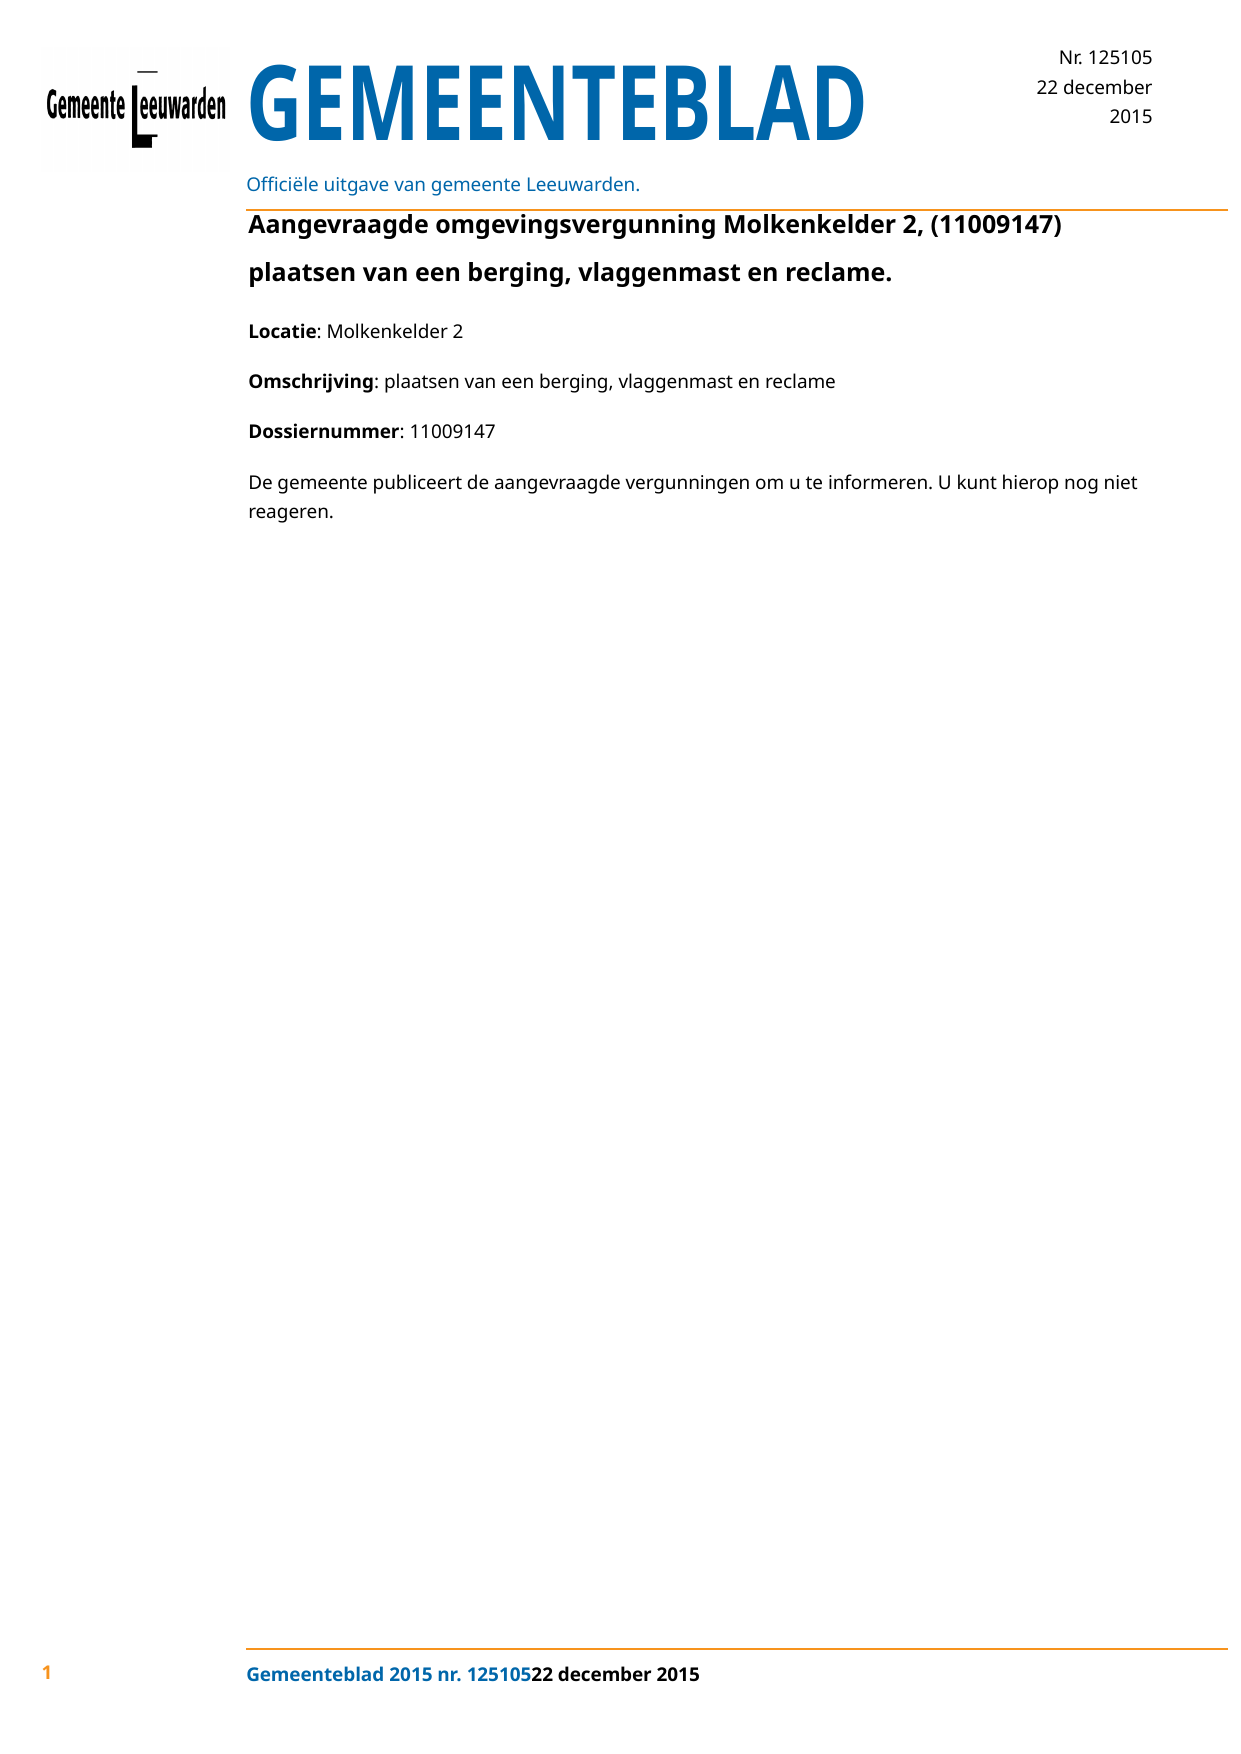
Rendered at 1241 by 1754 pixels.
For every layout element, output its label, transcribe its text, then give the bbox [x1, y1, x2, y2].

picture [41, 47, 231, 172]
text Omschrijving: plaatsen van een berging, vlaggenmast en reclame [248, 368, 1152, 394]
text Locatie: Molkenkelder 2 [248, 318, 1152, 344]
text Dossiernummer: 11009147 [248, 419, 1152, 444]
text Aangevraagde omgevingsvergunning Molkenkelder 2, (11009147) plaatsen van een berging, vlaggenmast en reclame. [248, 211, 1152, 288]
text De gemeente publiceert de aangevraagde vergunningen om u te informeren. U kunt hierop nog niet reageren. [248, 469, 1152, 524]
